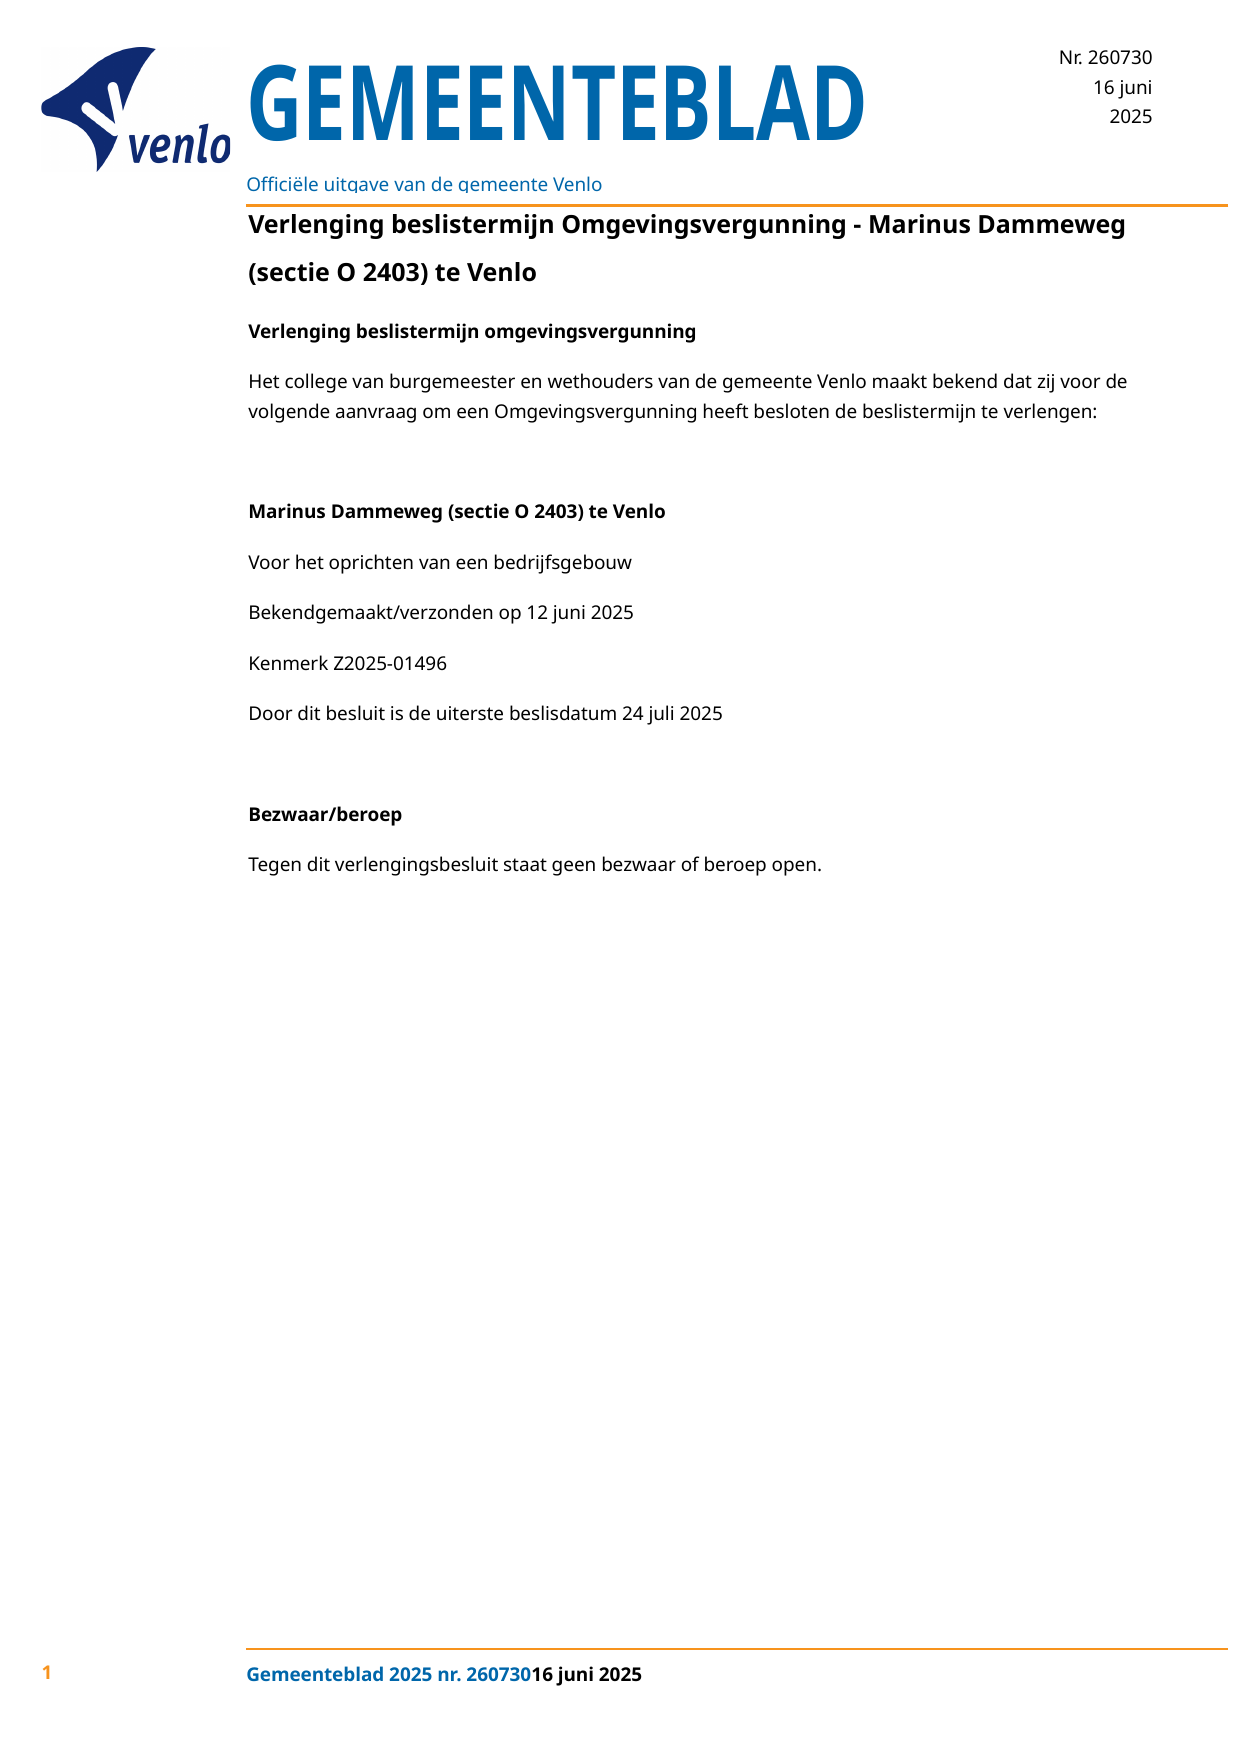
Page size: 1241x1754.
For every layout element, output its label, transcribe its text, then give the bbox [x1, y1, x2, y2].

text Bezwaar/beroep [248, 801, 1152, 827]
picture [41, 47, 231, 172]
text Kenmerk Z2025-01496 [248, 650, 1152, 676]
text Bekendgemaakt/verzonden op 12 juni 2025 [248, 599, 1152, 625]
text Tegen dit verlengingsbesluit staat geen bezwaar of beroep open. [248, 852, 1152, 877]
text Verlenging beslistermijn omgevingsvergunning [248, 318, 1152, 344]
text Verlenging beslistermijn Omgevingsvergunning - Marinus Dammeweg (sectie O 2403) te Venlo [248, 207, 1152, 288]
text Voor het oprichten van een bedrijfsgebouw [248, 549, 1152, 575]
text Het college van burgemeester en wethouders van de gemeente Venlo maakt bekend dat zij voor de volgende aanvraag om een Omgevingsvergunning heeft besloten de beslistermijn te verlengen: [248, 368, 1152, 424]
text Marinus Dammeweg (sectie O 2403) te Venlo [248, 499, 1152, 524]
text Door dit besluit is de uiterste beslisdatum 24 juli 2025 [248, 700, 1152, 726]
